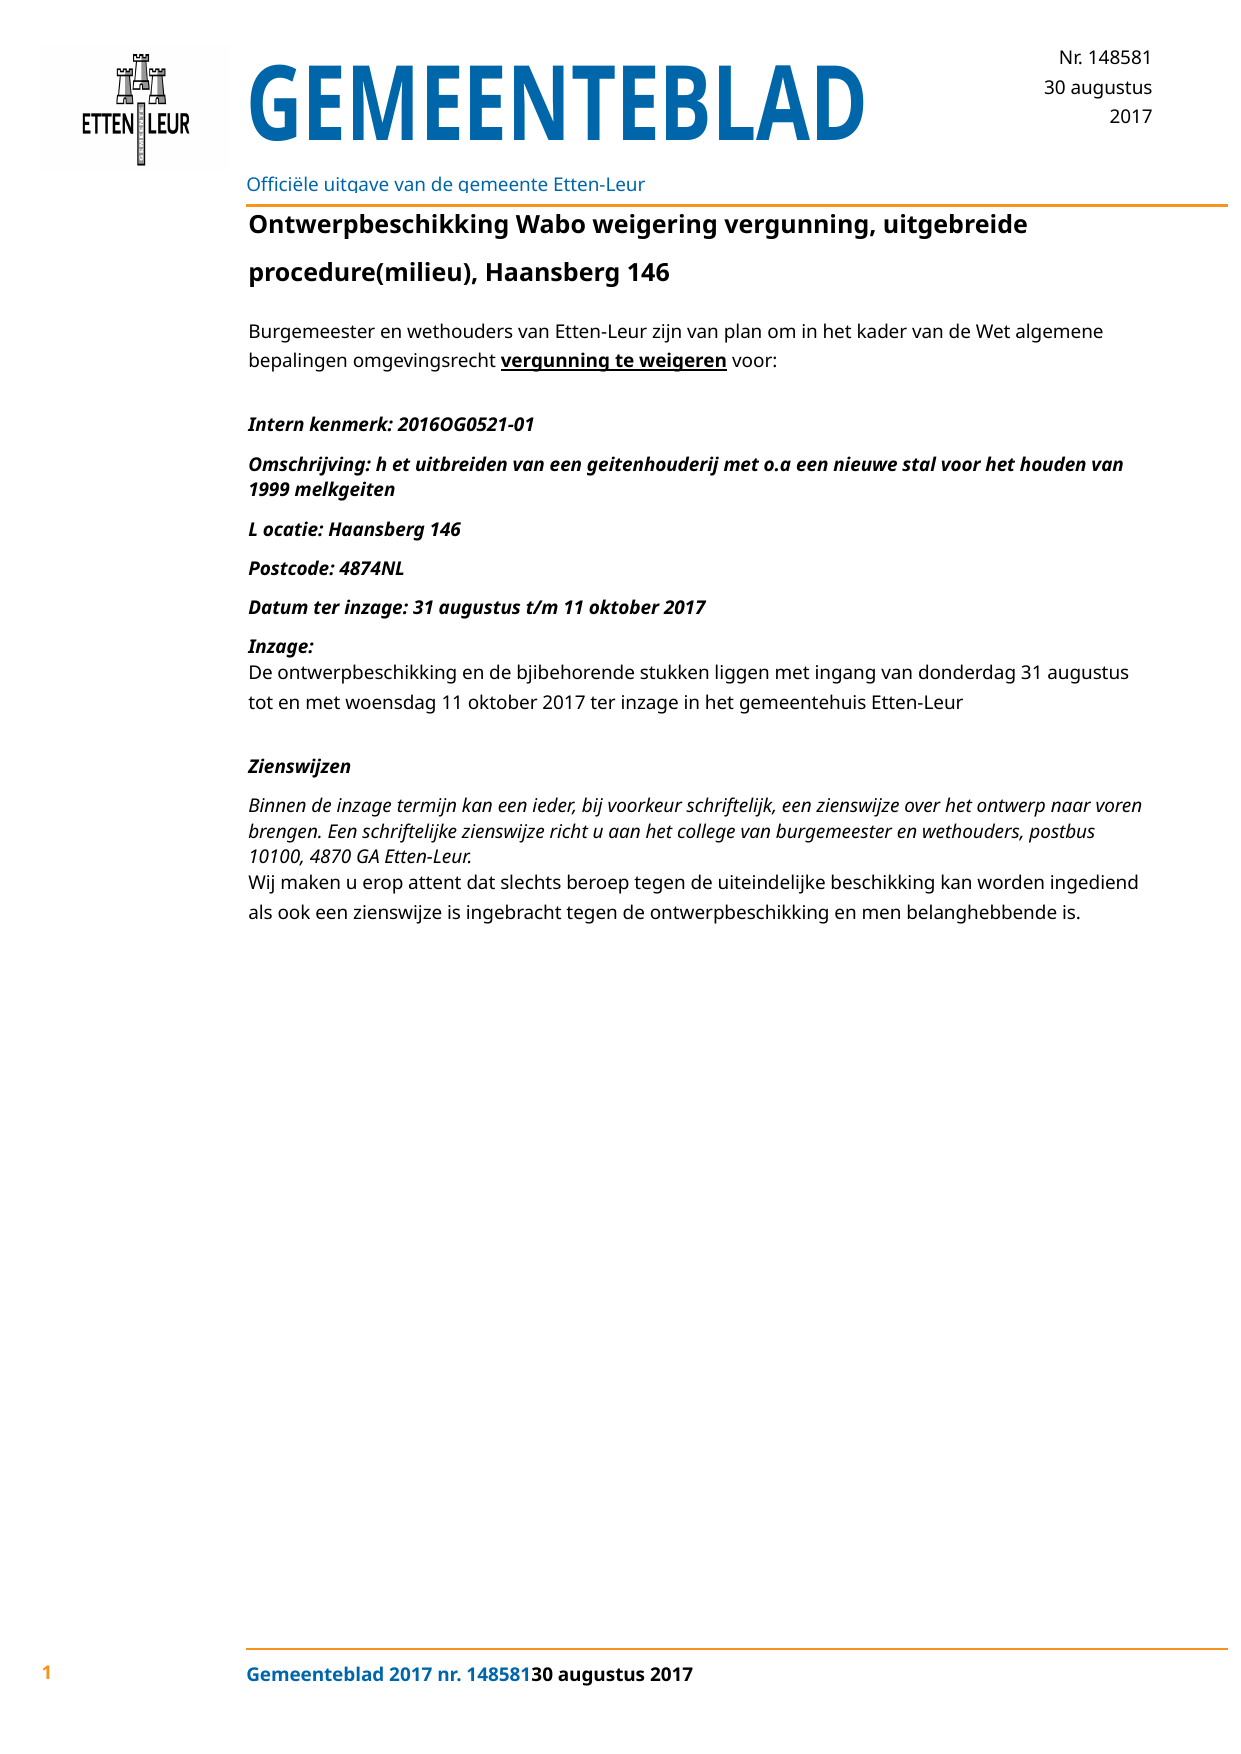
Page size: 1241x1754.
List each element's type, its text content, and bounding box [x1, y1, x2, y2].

text Intern kenmerk: 2016OG0521-01 [248, 411, 1152, 437]
text Binnen de inzage termijn kan een ieder, bij voorkeur schriftelijk, een zienswijze over het ontwerp naar voren brengen. Een schriftelijke zienswijze richt u aan het college van burgemeester en wethouders, postbus 10100, 4870 GA Etten-Leur. [248, 792, 1152, 869]
text Burgemeester en wethouders van Etten-Leur zijn van plan om in het kader van de Wet algemene bepalingen omgevingsrecht vergunning te weigeren voor: [248, 318, 1152, 373]
text Omschrijving: h et uitbreiden van een geitenhouderij met o.a een nieuwe stal voor het houden van 1999 melkgeiten [248, 451, 1152, 502]
text Ontwerpbeschikking Wabo weigering vergunning, uitgebreide procedure(milieu), Haansberg 146 [248, 207, 1152, 288]
text Inzage: [248, 633, 1152, 659]
text Zienswijzen [248, 753, 1152, 778]
text De ontwerpbeschikking en de bjibehorende stukken liggen met ingang van donderdag 31 augustus tot en met woensdag 11 oktober 2017 ter inzage in het gemeentehuis Etten-Leur [248, 659, 1152, 714]
picture [41, 47, 231, 172]
text L ocatie: Haansberg 146 [248, 516, 1152, 541]
text Wij maken u erop attent dat slechts beroep tegen de uiteindelijke beschikking kan worden ingediend als ook een zienswijze is ingebracht tegen de ontwerpbeschikking en men belanghebbende is. [248, 869, 1152, 924]
text Postcode: 4874NL [248, 555, 1152, 581]
text Datum ter inzage: 31 augustus t/m 11 oktober 2017 [248, 594, 1152, 620]
